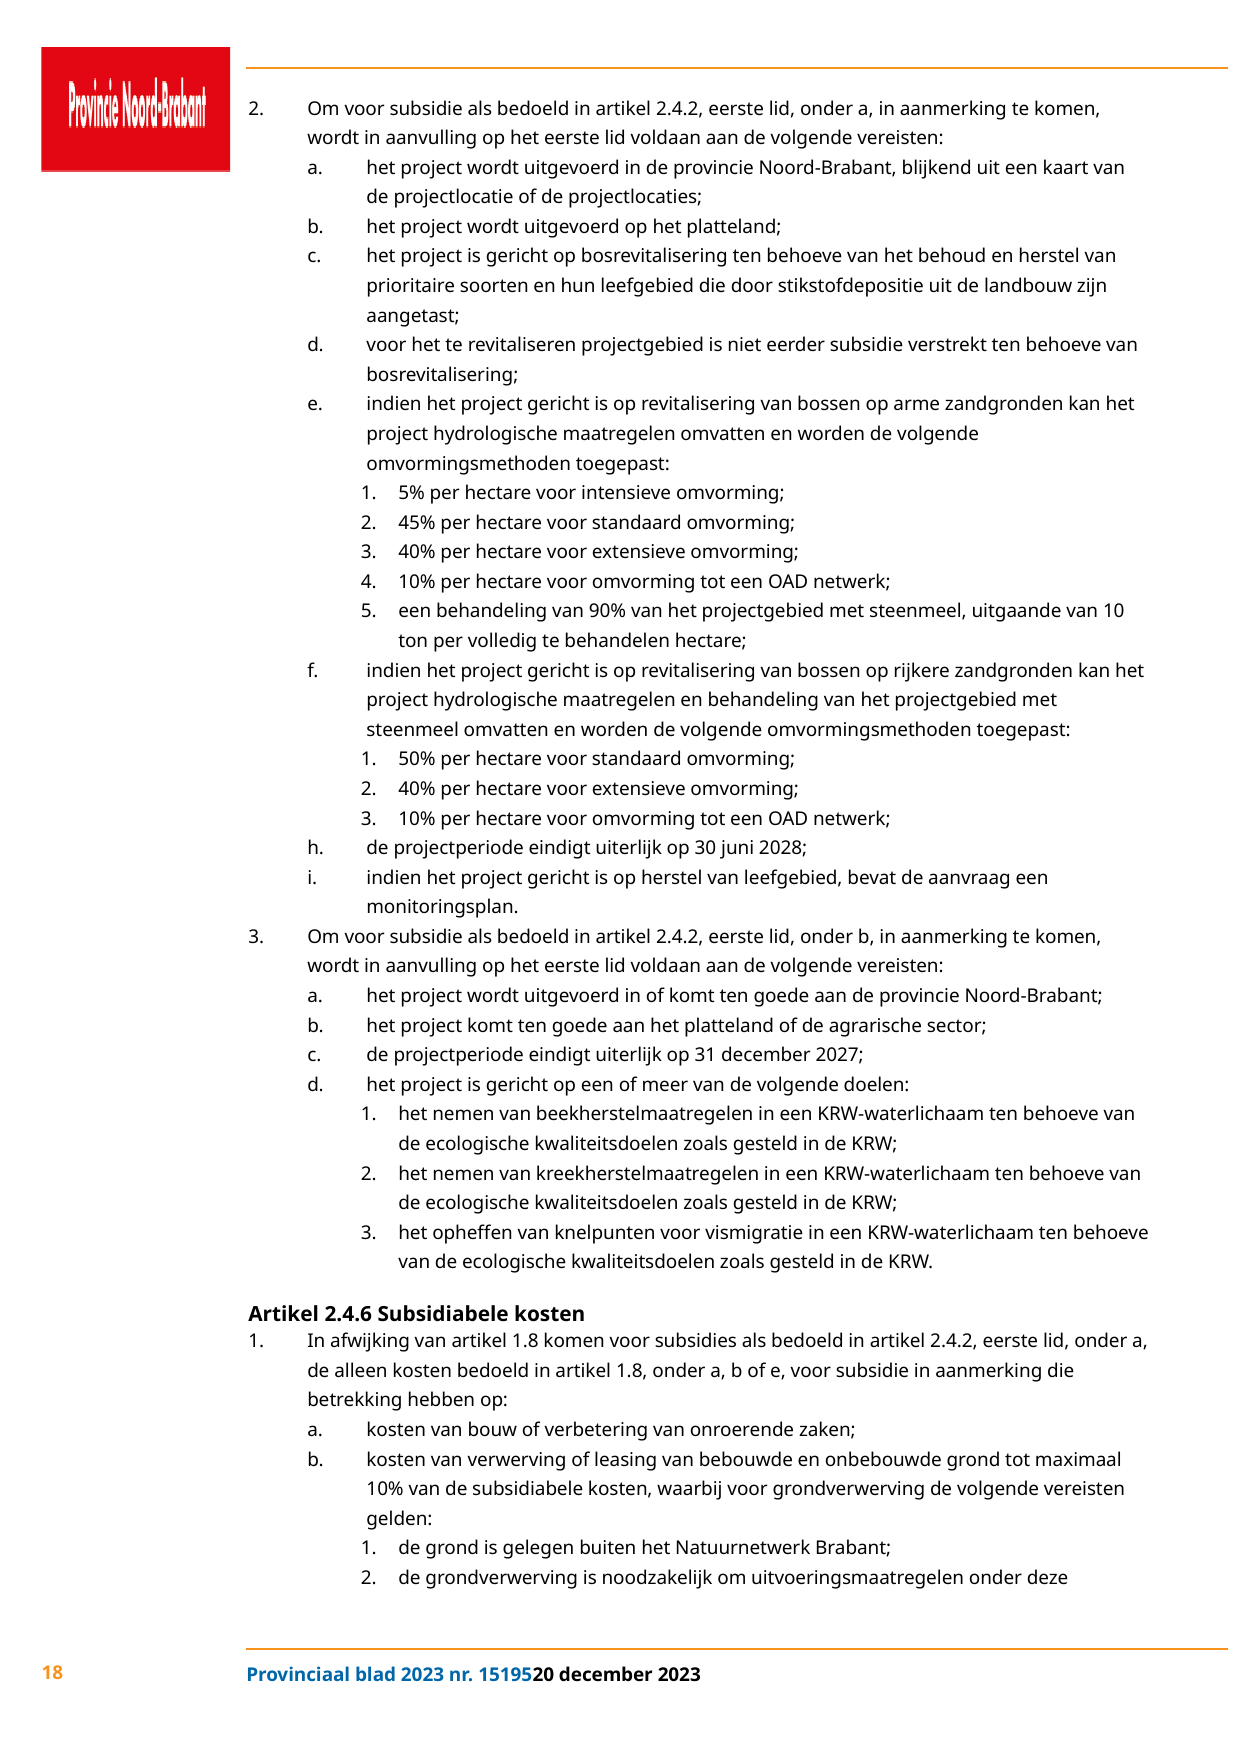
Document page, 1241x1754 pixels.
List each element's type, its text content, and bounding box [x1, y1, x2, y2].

list Om voor subsidie als bedoeld in artikel 2.4.2, eerste lid, onder b, in aanmerking te komen, wordt in aanvulling op het eerste lid voldaan aan de volgende vereisten: [248, 923, 1152, 978]
list het opheffen van knelpunten voor vismigratie in een KRW-waterlichaam ten behoeve van de ecologische kwaliteitsdoelen zoals gesteld in de KRW. [361, 1219, 1152, 1274]
list 5% per hectare voor intensieve omvorming; [361, 479, 1152, 505]
list voor het te revitaliseren projectgebied is niet eerder subsidie verstrekt ten behoeve van bosrevitalisering; [307, 331, 1152, 387]
picture [41, 47, 231, 172]
list indien het project gericht is op revitalisering van bossen op rijkere zandgronden kan het project hydrologische maatregelen en behandeling van het projectgebied met steenmeel omvatten en worden de volgende omvormingsmethoden toegepast: [307, 657, 1152, 742]
list de grond is gelegen buiten het Natuurnetwerk Brabant; [361, 1534, 1152, 1560]
list het project wordt uitgevoerd in de provincie Noord-Brabant, blijkend uit een kaart van de projectlocatie of de projectlocaties; [307, 154, 1152, 209]
text Artikel 2.4.6 Subsidiabele kosten [248, 1299, 1152, 1327]
list het nemen van beekherstelmaatregelen in een KRW-waterlichaam ten behoeve van de ecologische kwaliteitsdoelen zoals gesteld in de KRW; [361, 1101, 1152, 1156]
list de projectperiode eindigt uiterlijk op 30 juni 2028; [307, 834, 1152, 860]
list het project komt ten goede aan het platteland of de agrarische sector; [307, 1012, 1152, 1038]
list kosten van bouw of verbetering van onroerende zaken; [307, 1416, 1152, 1442]
list het project wordt uitgevoerd in of komt ten goede aan de provincie Noord-Brabant; [307, 982, 1152, 1008]
list Om voor subsidie als bedoeld in artikel 2.4.2, eerste lid, onder a, in aanmerking te komen, wordt in aanvulling op het eerste lid voldaan aan de volgende vereisten: [248, 95, 1152, 150]
list het project is gericht op bosrevitalisering ten behoeve van het behoud en herstel van prioritaire soorten en hun leefgebied die door stikstofdepositie uit de landbouw zijn aangetast; [307, 243, 1152, 328]
list het project is gericht op een of meer van de volgende doelen: [307, 1071, 1152, 1097]
list 10% per hectare voor omvorming tot een OAD netwerk; [361, 568, 1152, 594]
list 45% per hectare voor standaard omvorming; [361, 509, 1152, 535]
list de projectperiode eindigt uiterlijk op 31 december 2027; [307, 1041, 1152, 1067]
list 40% per hectare voor extensieve omvorming; [361, 538, 1152, 564]
list het project wordt uitgevoerd op het platteland; [307, 213, 1152, 239]
list In afwijking van artikel 1.8 komen voor subsidies als bedoeld in artikel 2.4.2, eerste lid, onder a, de alleen kosten bedoeld in artikel 1.8, onder a, b of e, voor subsidie in aanmerking die betrekking hebben op: [248, 1327, 1152, 1412]
list indien het project gericht is op revitalisering van bossen op arme zandgronden kan het project hydrologische maatregelen omvatten en worden de volgende omvormingsmethoden toegepast: [307, 391, 1152, 476]
list 50% per hectare voor standaard omvorming; [361, 746, 1152, 771]
list een behandeling van 90% van het projectgebied met steenmeel, uitgaande van 10 ton per volledig te behandelen hectare; [361, 598, 1152, 653]
list kosten van verwerving of leasing van bebouwde en onbebouwde grond tot maximaal 10% van de subsidiabele kosten, waarbij voor grondverwerving de volgende vereisten gelden: [307, 1446, 1152, 1531]
list indien het project gericht is op herstel van leefgebied, bevat de aanvraag een monitoringsplan. [307, 864, 1152, 919]
list het nemen van kreekherstelmaatregelen in een KRW-waterlichaam ten behoeve van de ecologische kwaliteitsdoelen zoals gesteld in de KRW; [361, 1160, 1152, 1215]
list 40% per hectare voor extensieve omvorming; [361, 775, 1152, 801]
list de grondverwerving is noodzakelijk om uitvoeringsmaatregelen onder deze [361, 1564, 1152, 1590]
list 10% per hectare voor omvorming tot een OAD netwerk; [361, 805, 1152, 831]
